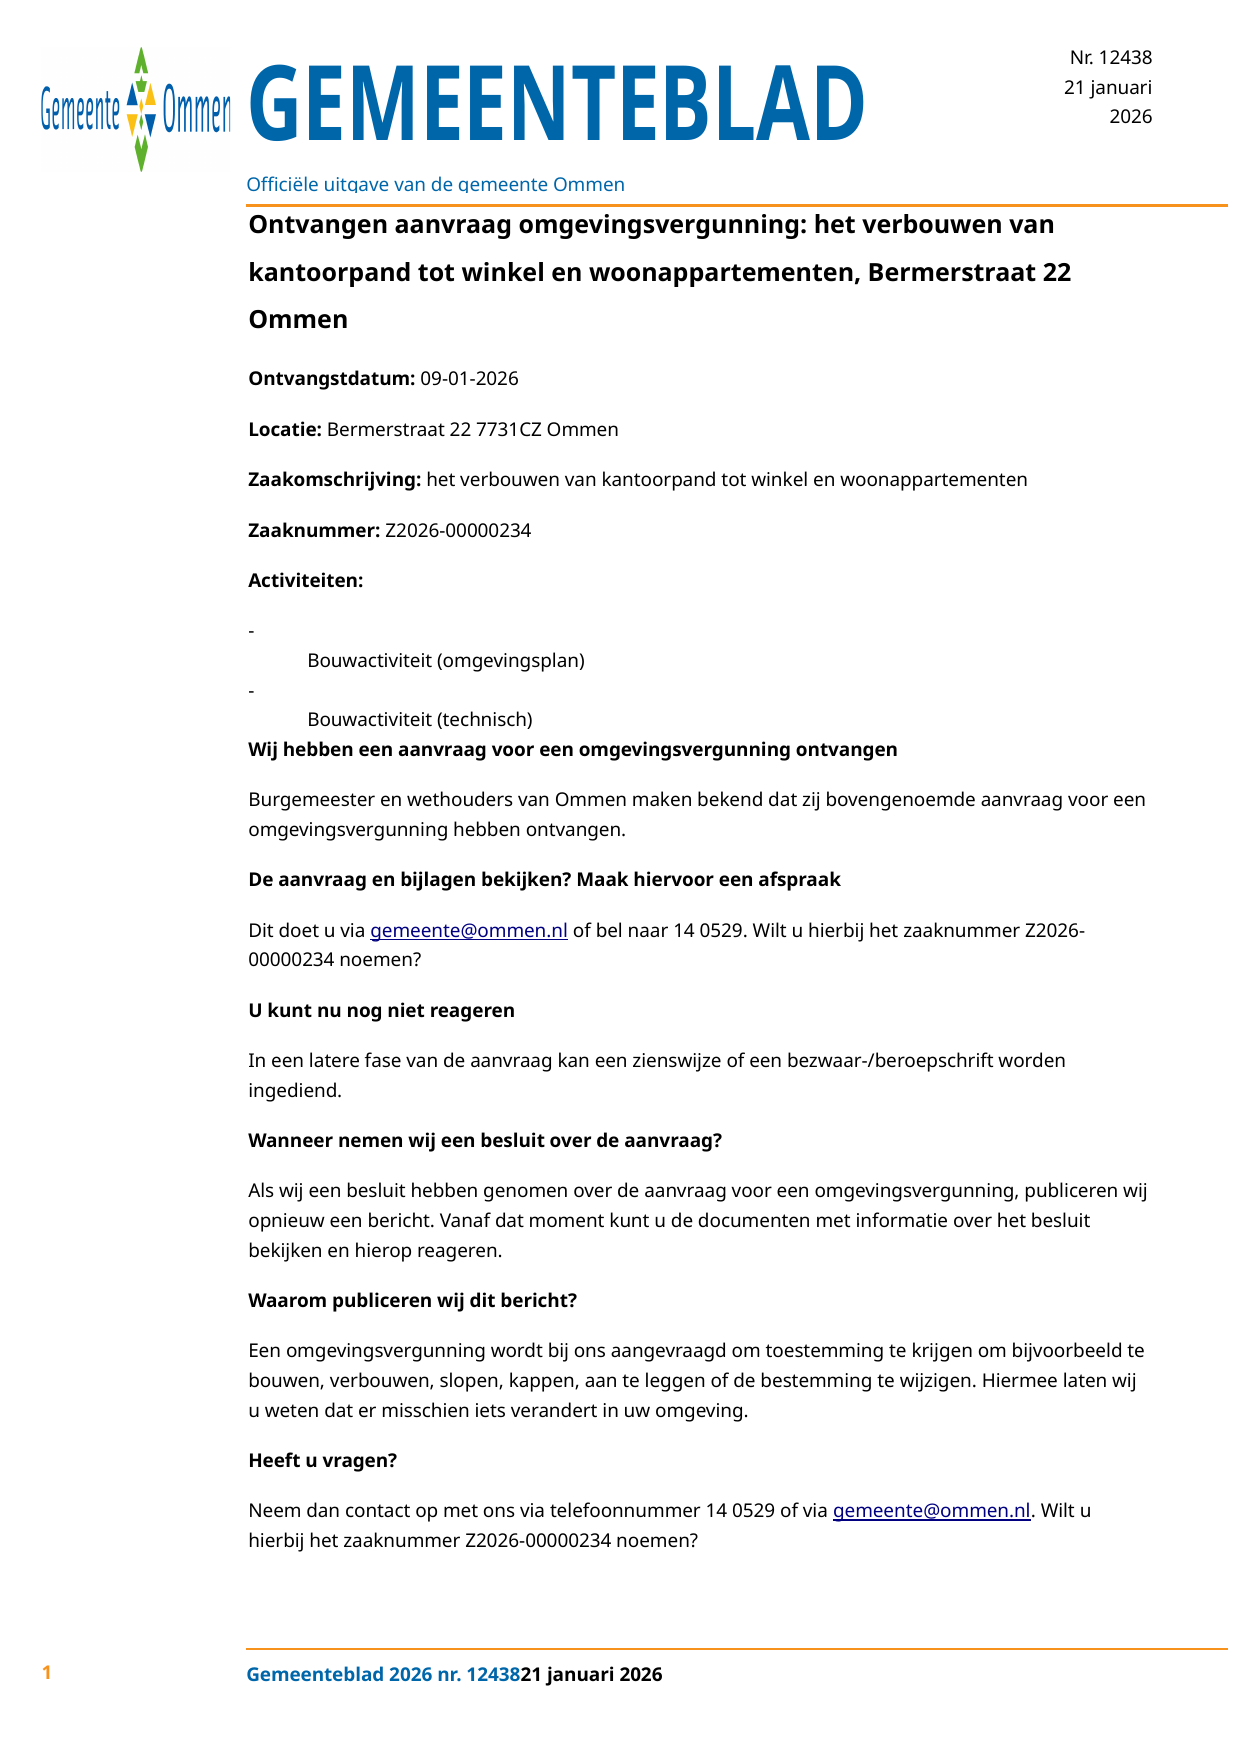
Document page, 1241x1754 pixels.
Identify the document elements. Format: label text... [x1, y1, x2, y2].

text Ontvangstdatum: 09-01-2026 [248, 366, 1152, 391]
text De aanvraag en bijlagen bekijken? Maak hiervoor een afspraak [248, 866, 1152, 892]
picture [41, 47, 231, 172]
text Zaaknummer: Z2026-00000234 [248, 517, 1152, 542]
text Neem dan contact op met ons via telefoonnummer 14 0529 of via gemeente@ommen.nl. Wilt u hierbij het zaaknummer Z2026-00000234 noemen? [248, 1498, 1152, 1553]
text Als wij een besluit hebben genomen over de aanvraag voor een omgevingsvergunning, publiceren wij opnieuw een bericht. Vanaf dat moment kunt u de documenten met informatie over het besluit bekijken en hierop reageren. [248, 1178, 1152, 1262]
list Bouwactiviteit (omgevingsplan) [248, 647, 1152, 673]
text Locatie: Bermerstraat 22 7731CZ Ommen [248, 416, 1152, 442]
text Wij hebben een aanvraag voor een omgevingsvergunning ontvangen [248, 736, 1152, 762]
text Dit doet u via gemeente@ommen.nl of bel naar 14 0529. Wilt u hierbij het zaaknummer Z2026-00000234 noemen? [248, 917, 1152, 972]
text Een omgevingsvergunning wordt bij ons aangevraagd om toestemming te krijgen om bijvoorbeeld te bouwen, verbouwen, slopen, kappen, aan te leggen of de bestemming te wijzigen. Hiermee laten wij u weten dat er misschien iets verandert in uw omgeving. [248, 1338, 1152, 1422]
text Wanneer nemen wij een besluit over de aanvraag? [248, 1127, 1152, 1153]
list Bouwactiviteit (technisch) [248, 706, 1152, 732]
text U kunt nu nog niet reageren [248, 997, 1152, 1022]
text Ontvangen aanvraag omgevingsvergunning: het verbouwen van kantoorpand tot winkel en woonappartementen, Bermerstraat 22 Ommen [248, 207, 1152, 336]
text Zaakomschrijving: het verbouwen van kantoorpand tot winkel en woonappartementen [248, 466, 1152, 492]
text Activiteiten: [248, 567, 1152, 593]
text Burgemeester en wethouders van Ommen maken bekend dat zij bovengenoemde aanvraag voor een omgevingsvergunning hebben ontvangen. [248, 786, 1152, 842]
text Heeft u vragen? [248, 1447, 1152, 1473]
text In een latere fase van de aanvraag kan een zienswijze of een bezwaar-/beroepschrift worden ingediend. [248, 1047, 1152, 1102]
text Waarom publiceren wij dit bericht? [248, 1287, 1152, 1313]
